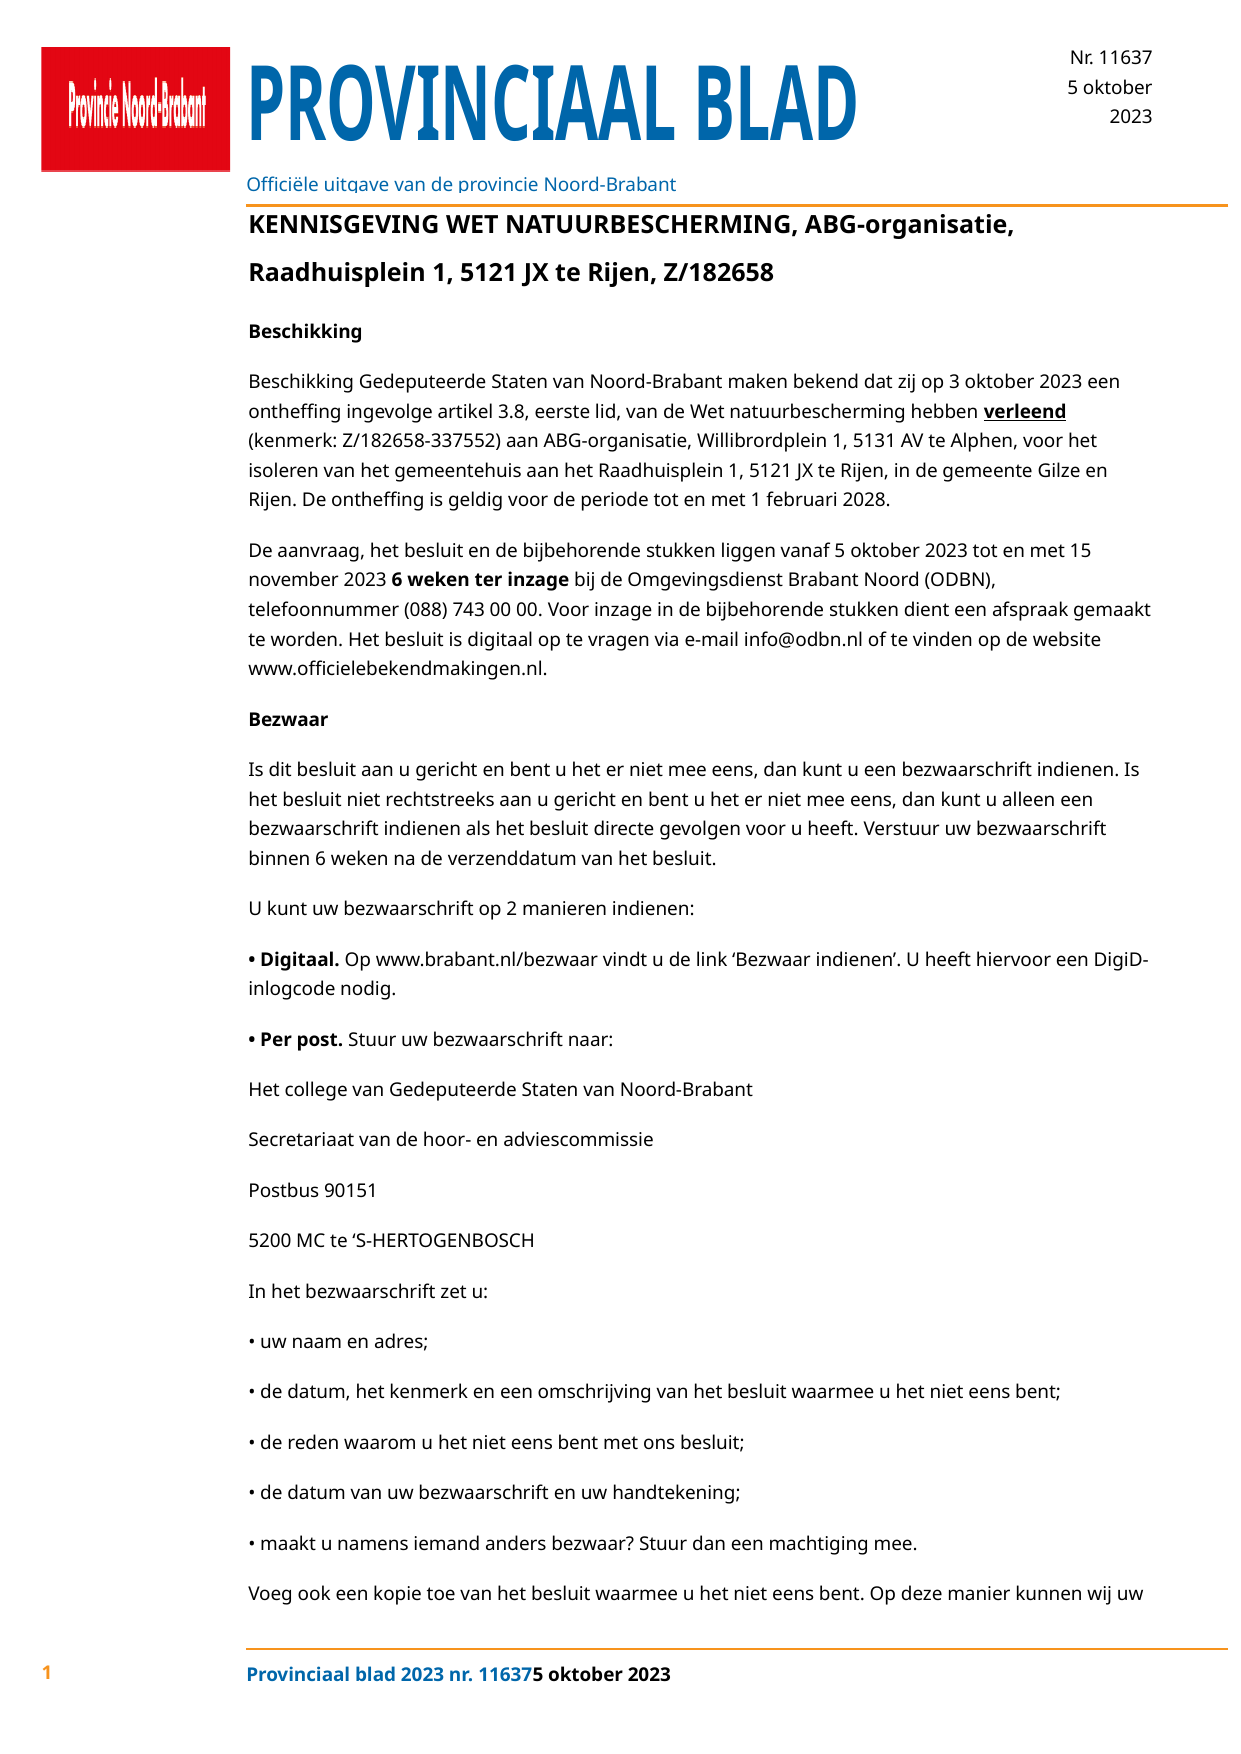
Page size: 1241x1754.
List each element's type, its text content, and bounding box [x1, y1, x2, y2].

text De aanvraag, het besluit en de bijbehorende stukken liggen vanaf 5 oktober 2023 tot en met 15 november 2023 6 weken ter inzage bij de Omgevingsdienst Brabant Noord (ODBN), telefoonnummer (088) 743 00 00. Voor inzage in de bijbehorende stukken dient een afspraak gemaakt te worden. Het besluit is digitaal op te vragen via e-mail info@odbn.nl of te vinden op de website www.officielebekendmakingen.nl. [248, 537, 1152, 681]
text Beschikking [248, 318, 1152, 344]
text • de reden waarom u het niet eens bent met ons besluit; [248, 1429, 1152, 1455]
text Voeg ook een kopie toe van het besluit waarmee u het niet eens bent. Op deze manier kunnen wij uw [248, 1580, 1152, 1606]
picture [41, 47, 231, 172]
text • de datum, het kenmerk en een omschrijving van het besluit waarmee u het niet eens bent; [248, 1379, 1152, 1404]
text Is dit besluit aan u gericht en bent u het er niet mee eens, dan kunt u een bezwaarschrift indienen. Is het besluit niet rechtstreeks aan u gericht en bent u het er niet mee eens, dan kunt u alleen een bezwaarschrift indienen als het besluit directe gevolgen voor u heeft. Verstuur uw bezwaarschrift binnen 6 weken na de verzenddatum van het besluit. [248, 756, 1152, 871]
text • Digitaal. Op www.brabant.nl/bezwaar vindt u de link ‘Bezwaar indienen’. U heeft hiervoor een DigiD-inlogcode nodig. [248, 946, 1152, 1001]
text • uw naam en adres; [248, 1328, 1152, 1354]
text Bezwaar [248, 706, 1152, 732]
text • Per post. Stuur uw bezwaarschrift naar: [248, 1026, 1152, 1052]
text U kunt uw bezwaarschrift op 2 manieren indienen: [248, 895, 1152, 921]
text 5200 MC te ‘S-HERTOGENBOSCH [248, 1227, 1152, 1253]
text • de datum van uw bezwaarschrift en uw handtekening; [248, 1479, 1152, 1505]
text Secretariaat van de hoor- en adviescommissie [248, 1127, 1152, 1152]
text Beschikking Gedeputeerde Staten van Noord-Brabant maken bekend dat zij op 3 oktober 2023 een ontheffing ingevolge artikel 3.8, eerste lid, van de Wet natuurbescherming hebben verleend (kenmerk: Z/182658-337552) aan ABG-organisatie, Willibrordplein 1, 5131 AV te Alphen, voor het isoleren van het gemeentehuis aan het Raadhuisplein 1, 5121 JX te Rijen, in de gemeente Gilze en Rijen. De ontheffing is geldig voor de periode tot en met 1 februari 2028. [248, 368, 1152, 512]
text Postbus 90151 [248, 1177, 1152, 1203]
text • maakt u namens iemand anders bezwaar? Stuur dan een machtiging mee. [248, 1530, 1152, 1556]
text Het college van Gedeputeerde Staten van Noord-Brabant [248, 1076, 1152, 1102]
text KENNISGEVING WET NATUURBESCHERMING, ABG-organisatie, Raadhuisplein 1, 5121 JX te Rijen, Z/182658 [248, 207, 1152, 288]
text In het bezwaarschrift zet u: [248, 1278, 1152, 1304]
